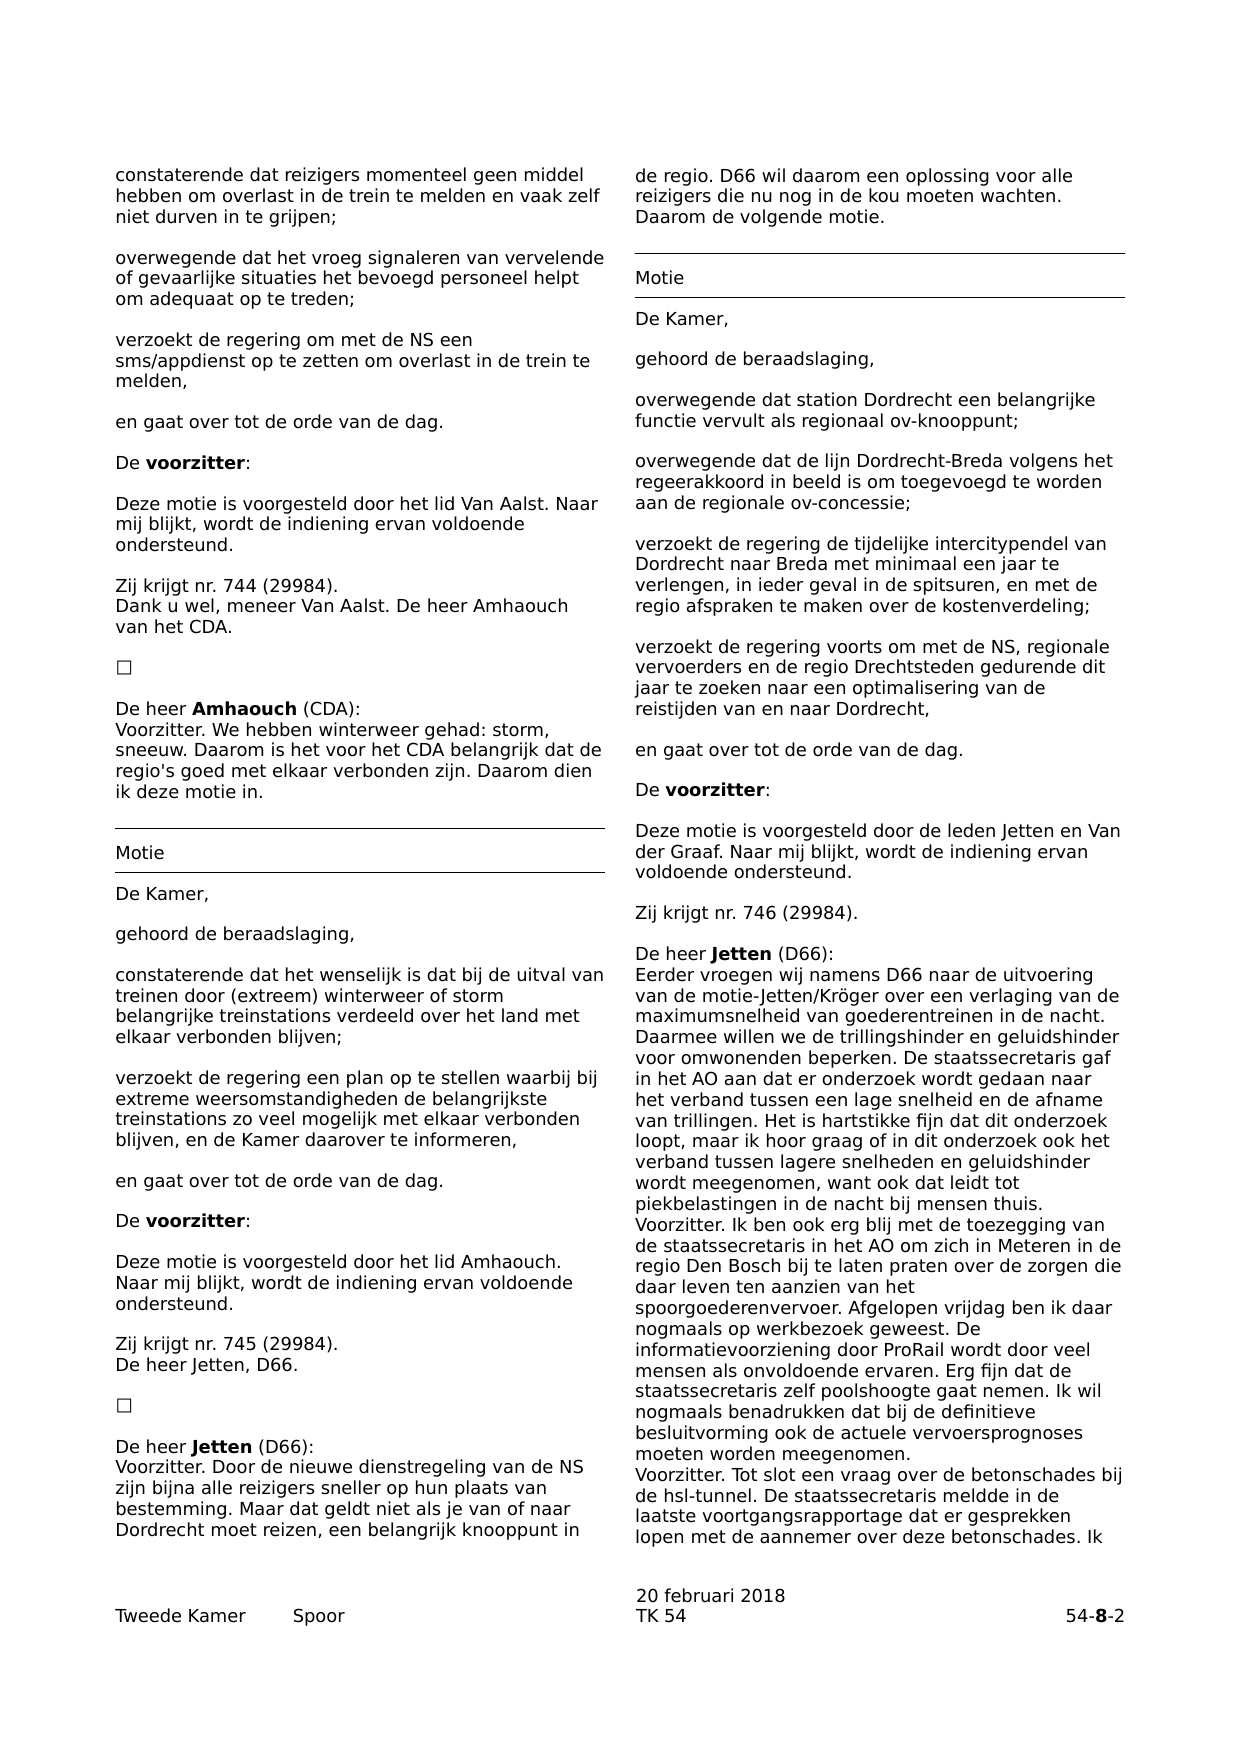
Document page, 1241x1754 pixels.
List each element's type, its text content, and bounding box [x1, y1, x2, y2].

text De voorzitter: [635, 780, 1125, 801]
text De heer Jetten, D66. [115, 1355, 605, 1376]
text Zij krijgt nr. 744 (29984). [115, 576, 605, 596]
text verzoekt de regering een plan op te stellen waarbij bij extreme weersomstandigheden de belangrijkste treinstations zo veel mogelijk met elkaar verbonden blijven, en de Kamer daarover te informeren, [115, 1068, 605, 1151]
text constaterende dat het wenselijk is dat bij de uitval van treinen door (extreem) winterweer of storm belangrijke treinstations verdeeld over het land met elkaar verbonden blijven; [115, 965, 605, 1048]
text De heer Jetten (D66): [115, 1437, 605, 1457]
text Motie [115, 843, 605, 863]
text Zij krijgt nr. 745 (29984). [115, 1334, 605, 1355]
text en gaat over tot de orde van de dag. [635, 739, 1125, 760]
text en gaat over tot de orde van de dag. [115, 1171, 605, 1191]
text de regio. D66 wil daarom een oplossing voor alle reizigers die nu nog in de kou moeten wachten. Daarom de volgende motie. [635, 165, 1125, 228]
text verzoekt de regering de tijdelijke intercitypendel van Dordrecht naar Breda met minimaal een jaar te verlengen, in ieder geval in de spitsuren, en met de regio afspraken te maken over de kostenverdeling; [635, 533, 1125, 616]
text verzoekt de regering om met de NS een sms/appdienst op te zetten om overlast in de trein te melden, [115, 330, 605, 392]
text Deze motie is voorgesteld door het lid Amhaouch. Naar mij blijkt, wordt de indiening ervan voldoende ondersteund. [115, 1252, 605, 1314]
text Dank u wel, meneer Van Aalst. De heer Amhaouch van het CDA. [115, 596, 605, 638]
text en gaat over tot de orde van de dag. [115, 412, 605, 433]
text Voorzitter. Tot slot een vraag over de betonschades bij de hsl-tunnel. De staatssecretaris meldde in de laatste voortgangsrapportage dat er gesprekken lopen met de aannemer over deze betonschades. Ik [635, 1464, 1125, 1548]
text overwegende dat de lijn Dordrecht-Breda volgens het regeerakkoord in beeld is om toegevoegd te worden aan de regionale ov-concessie; [635, 451, 1125, 513]
text Zij krijgt nr. 746 (29984). [635, 903, 1125, 924]
text Deze motie is voorgesteld door de leden Jetten en Van der Graaf. Naar mij blijkt, wordt de indiening ervan voldoende ondersteund. [635, 821, 1125, 883]
text De heer Jetten (D66): [635, 944, 1125, 964]
text overwegende dat het vroeg signaleren van vervelende of gevaarlijke situaties het bevoegd personeel helpt om adequaat op te treden; [115, 247, 605, 310]
text Motie [635, 268, 1125, 288]
text ⬜ [115, 1396, 605, 1417]
text De Kamer, [115, 883, 605, 904]
text gehoord de beraadslaging, [635, 349, 1125, 370]
text constaterende dat reizigers momenteel geen middel hebben om overlast in de trein te melden en vaak zelf niet durven in te grijpen; [115, 165, 605, 227]
text Deze motie is voorgesteld door het lid Van Aalst. Naar mij blijkt, wordt de indiening ervan voldoende ondersteund. [115, 493, 605, 556]
text Voorzitter. Ik ben ook erg blij met de toezegging van de staatssecretaris in het AO om zich in Meteren in de regio Den Bosch bij te laten praten over de zorgen die daar leven ten aanzien van het spoorgoederenvervoer. Afgelopen vrijdag ben ik daar nogmaals op werkbezoek geweest. De informatievoorziening door ProRail wordt door veel mensen als onvoldoende ervaren. Erg fijn dat de staatssecretaris zelf poolshoogte gaat nemen. Ik wil nogmaals benadrukken dat bij de definitieve besluitvorming ook de actuele vervoersprognoses moeten worden meegenomen. [635, 1214, 1125, 1464]
text ⬜ [115, 658, 605, 679]
text overwegende dat station Dordrecht een belangrijke functie vervult als regionaal ov-knooppunt; [635, 390, 1125, 431]
text De voorzitter: [115, 1211, 605, 1232]
text Voorzitter. We hebben winterweer gehad: storm, sneeuw. Daarom is het voor het CDA belangrijk dat de regio's goed met elkaar verbonden zijn. Daarom dien ik deze motie in. [115, 719, 605, 803]
text gehoord de beraadslaging, [115, 924, 605, 945]
text De voorzitter: [115, 453, 605, 473]
text Voorzitter. Door de nieuwe dienstregeling van de NS zijn bijna alle reizigers sneller op hun plaats van bestemming. Maar dat geldt niet als je van of naar Dordrecht moet reizen, een belangrijk knooppunt in [115, 1457, 605, 1541]
text De Kamer, [635, 308, 1125, 329]
text De heer Amhaouch (CDA): [115, 699, 605, 719]
text verzoekt de regering voorts om met de NS, regionale vervoerders en de regio Drechtsteden gedurende dit jaar te zoeken naar een optimalisering van de reistijden van en naar Dordrecht, [635, 636, 1125, 719]
text Eerder vroegen wij namens D66 naar de uitvoering van de motie-Jetten/Kröger over een verlaging van de maximumsnelheid van goederentreinen in de nacht. Daarmee willen we de trillingshinder en geluidshinder voor omwonenden beperken. De staatssecretaris gaf in het AO aan dat er onderzoek wordt gedaan naar het verband tussen een lage snelheid en de afname van trillingen. Het is hartstikke fijn dat dit onderzoek loopt, maar ik hoor graag of in dit onderzoek ook het verband tussen lagere snelheden en geluidshinder wordt meegenomen, want ook dat leidt tot piekbelastingen in de nacht bij mensen thuis. [635, 964, 1125, 1214]
